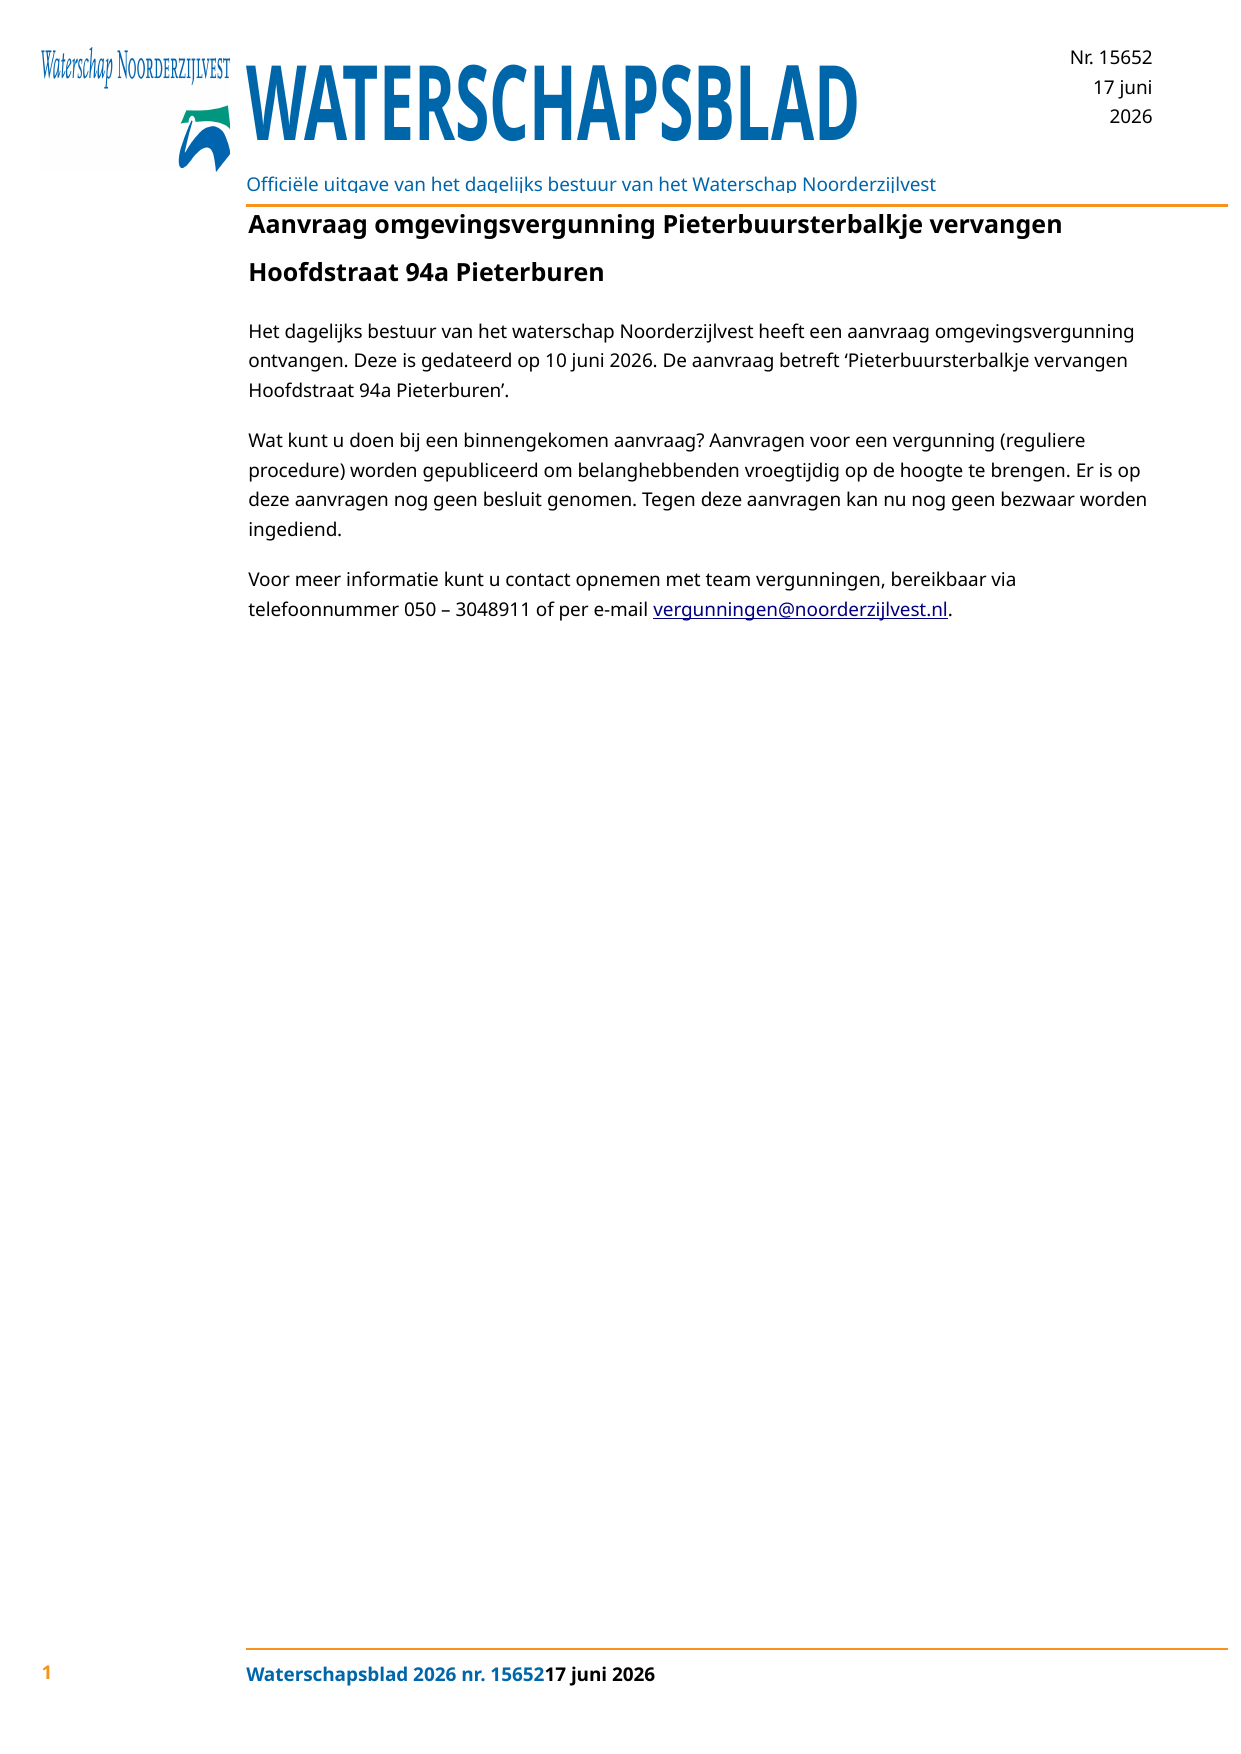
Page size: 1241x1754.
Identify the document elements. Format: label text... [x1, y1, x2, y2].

text Aanvraag omgevingsvergunning Pieterbuursterbalkje vervangen Hoofdstraat 94a Pieterburen [248, 207, 1152, 288]
text Voor meer informatie kunt u contact opnemen met team vergunningen, bereikbaar via telefoonnummer 050 – 3048911 of per e-mail vergunningen@noorderzijlvest.nl. [248, 567, 1152, 622]
picture [41, 47, 231, 172]
text Wat kunt u doen bij een binnengekomen aanvraag? Aanvragen voor een vergunning (reguliere procedure) worden gepubliceerd om belanghebbenden vroegtijdig op de hoogte te brengen. Er is op deze aanvragen nog geen besluit genomen. Tegen deze aanvragen kan nu nog geen bezwaar worden ingediend. [248, 427, 1152, 542]
text Het dagelijks bestuur van het waterschap Noorderzijlvest heeft een aanvraag omgevingsvergunning ontvangen. Deze is gedateerd op 10 juni 2026. De aanvraag betreft ‘Pieterbuursterbalkje vervangen Hoofdstraat 94a Pieterburen’. [248, 318, 1152, 403]
